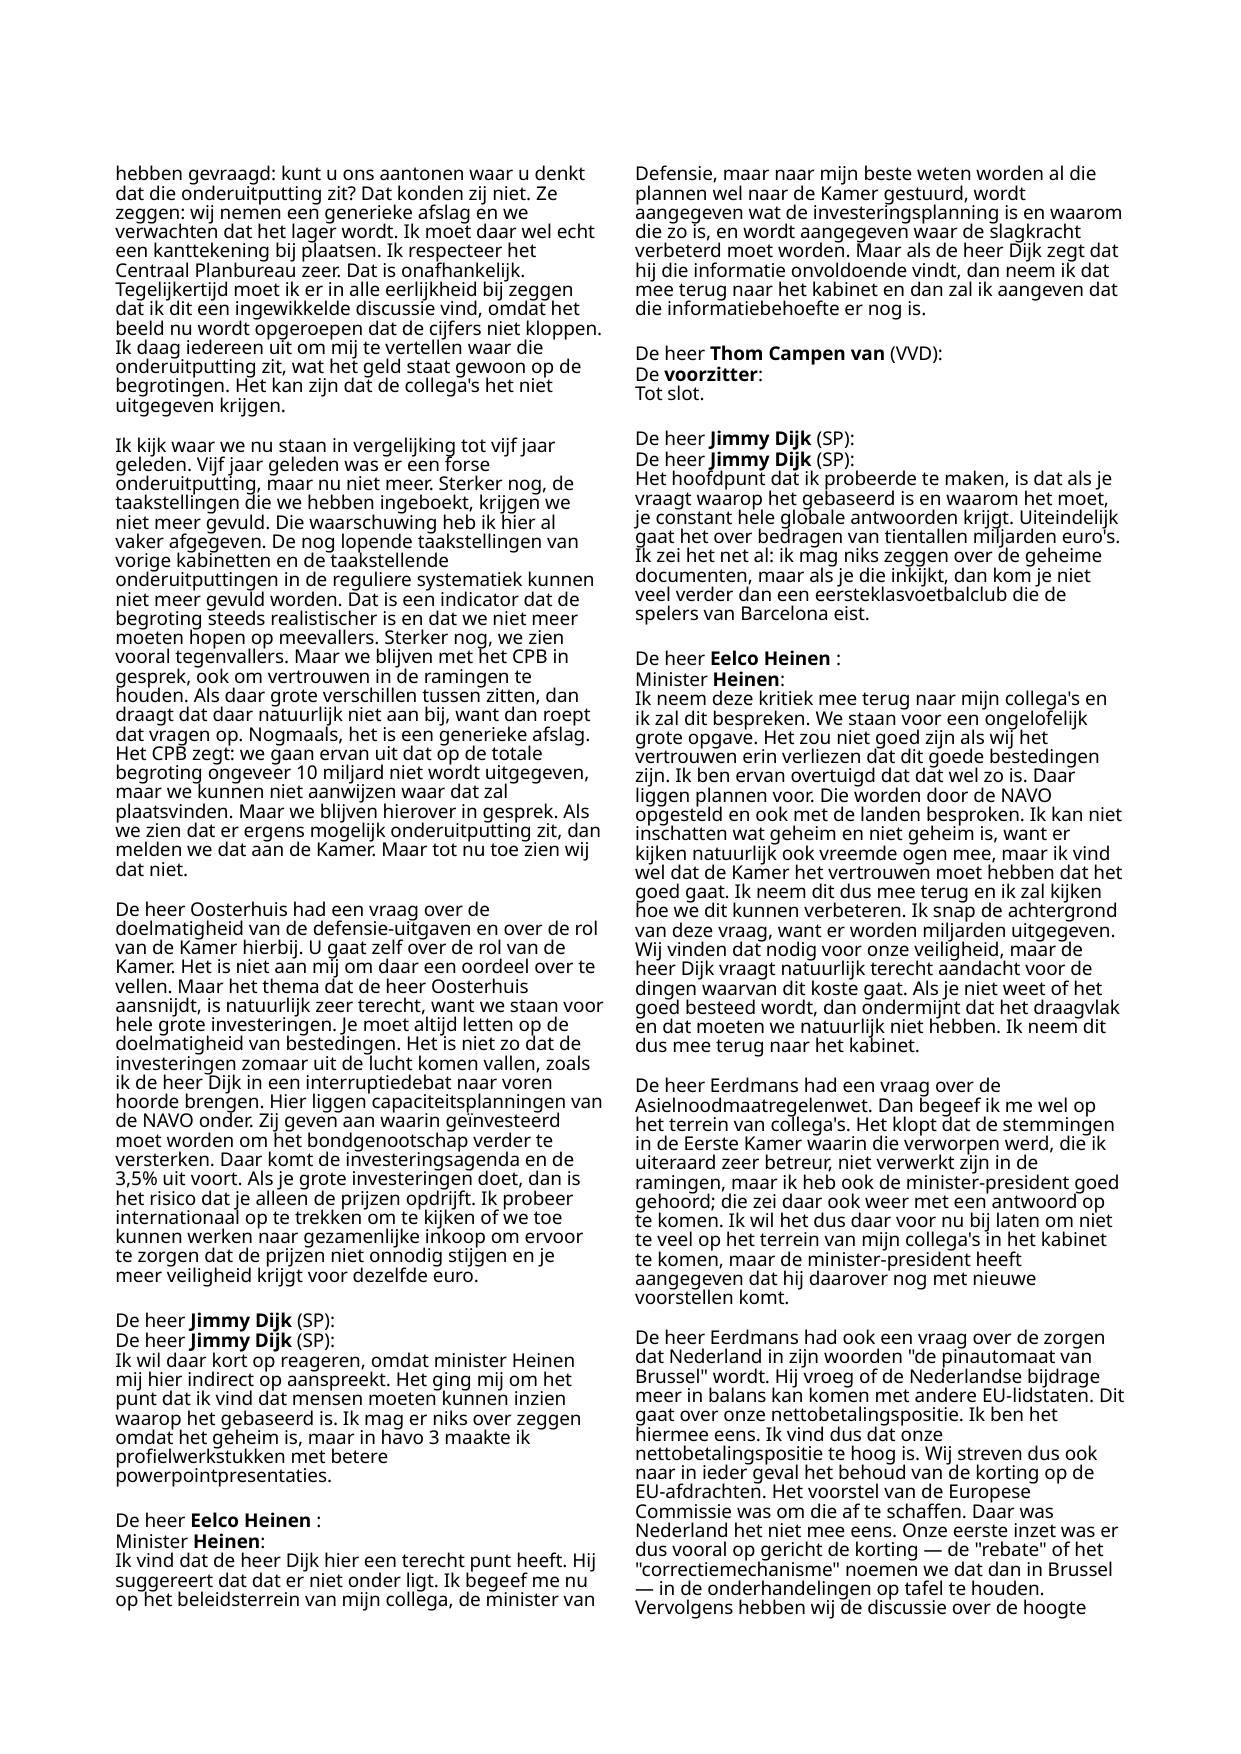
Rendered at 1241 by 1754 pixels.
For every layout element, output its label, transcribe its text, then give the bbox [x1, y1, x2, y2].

text De heer Jimmy Dijk (SP): [635, 451, 1125, 470]
text De heer Oosterhuis had een vraag over de doelmatigheid van de defensie-uitgaven en over de rol van de Kamer hierbij. U gaat zelf over de rol van de Kamer. Het is niet aan mij om daar een oordeel over te vellen. Maar het thema dat de heer Oosterhuis aansnijdt, is natuurlijk zeer terecht, want we staan voor hele grote investeringen. Je moet altijd letten op de doelmatigheid van bestedingen. Het is niet zo dat de investeringen zomaar uit de lucht komen vallen, zoals ik de heer Dijk in een interruptiedebat naar voren hoorde brengen. Hier liggen capaciteitsplanningen van de NAVO onder. Zij geven aan waarin geïnvesteerd moet worden om het bondgenootschap verder te versterken. Daar komt de investeringsagenda en de 3,5% uit voort. Als je grote investeringen doet, dan is het risico dat je alleen de prijzen opdrijft. Ik probeer internationaal op te trekken om te kijken of we toe kunnen werken naar gezamenlijke inkoop om ervoor te zorgen dat de prijzen niet onnodig stijgen en je meer veiligheid krijgt voor dezelfde euro. [115, 901, 605, 1286]
text Tot slot. [635, 385, 1125, 404]
text Ik wil daar kort op reageren, omdat minister Heinen mij hier indirect op aanspreekt. Het ging mij om het punt dat ik vind dat mensen moeten kunnen inzien waarop het gebaseerd is. Ik mag er niks over zeggen omdat het geheim is, maar in havo 3 maakte ik profielwerkstukken met betere powerpointpresentaties. [115, 1352, 605, 1487]
text Ik vind dat de heer Dijk hier een terecht punt heeft. Hij suggereert dat dat er niet onder ligt. Ik begeef me nu op het beleidsterrein van mijn collega, de minister van [115, 1552, 605, 1610]
text De heer Thom Campen van (VVD): [635, 340, 1125, 366]
text Minister Heinen: [115, 1533, 605, 1552]
text De heer Eelco Heinen : [635, 645, 1125, 671]
text Ik neem deze kritiek mee terug naar mijn collega's en ik zal dit bespreken. We staan voor een ongelofelijk grote opgave. Het zou niet goed zijn als wij het vertrouwen erin verliezen dat dit goede bestedingen zijn. Ik ben ervan overtuigd dat dat wel zo is. Daar liggen plannen voor. Die worden door de NAVO opgesteld en ook met de landen besproken. Ik kan niet inschatten wat geheim en niet geheim is, want er kijken natuurlijk ook vreemde ogen mee, maar ik vind wel dat de Kamer het vertrouwen moet hebben dat het goed gaat. Ik neem dit dus mee terug en ik zal kijken hoe we dit kunnen verbeteren. Ik snap de achtergrond van deze vraag, want er worden miljarden uitgegeven. Wij vinden dat nodig voor onze veiligheid, maar de heer Dijk vraagt natuurlijk terecht aandacht voor de dingen waarvan dit koste gaat. Als je niet weet of het goed besteed wordt, dan ondermijnt dat het draagvlak en dat moeten we natuurlijk niet hebben. Ik neem dit dus mee terug naar het kabinet. [635, 690, 1125, 1057]
text De heer Eerdmans had ook een vraag over de zorgen dat Nederland in zijn woorden "de pinautomaat van Brussel" wordt. Hij vroeg of de Nederlandse bijdrage meer in balans kan komen met andere EU-lidstaten. Dit gaat over onze nettobetalingspositie. Ik ben het hiermee eens. Ik vind dus dat onze nettobetalingspositie te hoog is. Wij streven dus ook naar in ieder geval het behoud van de korting op de EU-afdrachten. Het voorstel van de Europese Commissie was om die af te schaffen. Daar was Nederland het niet mee eens. Onze eerste inzet was er dus vooral op gericht de korting — de "rebate" of het "correctiemechanisme" noemen we dat dan in Brussel — in de onderhandelingen op tafel te houden. Vervolgens hebben wij de discussie over de hoogte [635, 1329, 1125, 1618]
text De heer Eerdmans had een vraag over de Asielnoodmaatregelenwet. Dan begeef ik me wel op het terrein van collega's. Het klopt dat de stemmingen in de Eerste Kamer waarin die verworpen werd, die ik uiteraard zeer betreur, niet verwerkt zijn in de ramingen, maar ik heb ook de minister-president goed gehoord; die zei daar ook weer met een antwoord op te komen. Ik wil het dus daar voor nu bij laten om niet te veel op het terrein van mijn collega's in het kabinet te komen, maar de minister-president heeft aangegeven dat hij daarover nog met nieuwe voorstellen komt. [635, 1077, 1125, 1308]
text De heer Jimmy Dijk (SP): [115, 1332, 605, 1352]
text Het hoofdpunt dat ik probeerde te maken, is dat als je vraagt waarop het gebaseerd is en waarom het moet, je constant hele globale antwoorden krijgt. Uiteindelijk gaat het over bedragen van tientallen miljarden euro's. Ik zei het net al: ik mag niks zeggen over de geheime documenten, maar als je die inkijkt, dan kom je niet veel verder dan een eersteklasvoetbalclub die de spelers van Barcelona eist. [635, 470, 1125, 624]
text Defensie, maar naar mijn beste weten worden al die plannen wel naar de Kamer gestuurd, wordt aangegeven wat de investeringsplanning is en waarom die zo is, en wordt aangegeven waar de slagkracht verbeterd moet worden. Maar als de heer Dijk zegt dat hij die informatie onvoldoende vindt, dan neem ik dat mee terug naar het kabinet en dan zal ik aangeven dat die informatiebehoefte er nog is. [635, 165, 1125, 319]
text Minister Heinen: [635, 671, 1125, 690]
text De voorzitter: [635, 366, 1125, 385]
text Ik kijk waar we nu staan in vergelijking tot vijf jaar geleden. Vijf jaar geleden was er een forse onderuitputting, maar nu niet meer. Sterker nog, de taakstellingen die we hebben ingeboekt, krijgen we niet meer gevuld. Die waarschuwing heb ik hier al vaker afgegeven. De nog lopende taakstellingen van vorige kabinetten en de taakstellende onderuitputtingen in de reguliere systematiek kunnen niet meer gevuld worden. Dat is een indicator dat de begroting steeds realistischer is en dat we niet meer moeten hopen op meevallers. Sterker nog, we zien vooral tegenvallers. Maar we blijven met het CPB in gesprek, ook om vertrouwen in de ramingen te houden. Als daar grote verschillen tussen zitten, dan draagt dat daar natuurlijk niet aan bij, want dan roept dat vragen op. Nogmaals, het is een generieke afslag. Het CPB zegt: we gaan ervan uit dat op de totale begroting ongeveer 10 miljard niet wordt uitgegeven, maar we kunnen niet aanwijzen waar dat zal plaatsvinden. Maar we blijven hierover in gesprek. Als we zien dat er ergens mogelijk onderuitputting zit, dan melden we dat aan de Kamer. Maar tot nu toe zien wij dat niet. [115, 437, 605, 880]
text De heer Eelco Heinen : [115, 1507, 605, 1533]
text De heer Jimmy Dijk (SP): [115, 1307, 605, 1332]
text hebben gevraagd: kunt u ons aantonen waar u denkt dat die onderuitputting zit? Dat konden zij niet. Ze zeggen: wij nemen een generieke afslag en we verwachten dat het lager wordt. Ik moet daar wel echt een kanttekening bij plaatsen. Ik respecteer het Centraal Planbureau zeer. Dat is onafhankelijk. Tegelijkertijd moet ik er in alle eerlijkheid bij zeggen dat ik dit een ingewikkelde discussie vind, omdat het beeld nu wordt opgeroepen dat de cijfers niet kloppen. Ik daag iedereen uit om mij te vertellen waar die onderuitputting zit, wat het geld staat gewoon op de begrotingen. Het kan zijn dat de collega's het niet uitgegeven krijgen. [115, 165, 605, 416]
text De heer Jimmy Dijk (SP): [635, 425, 1125, 451]
